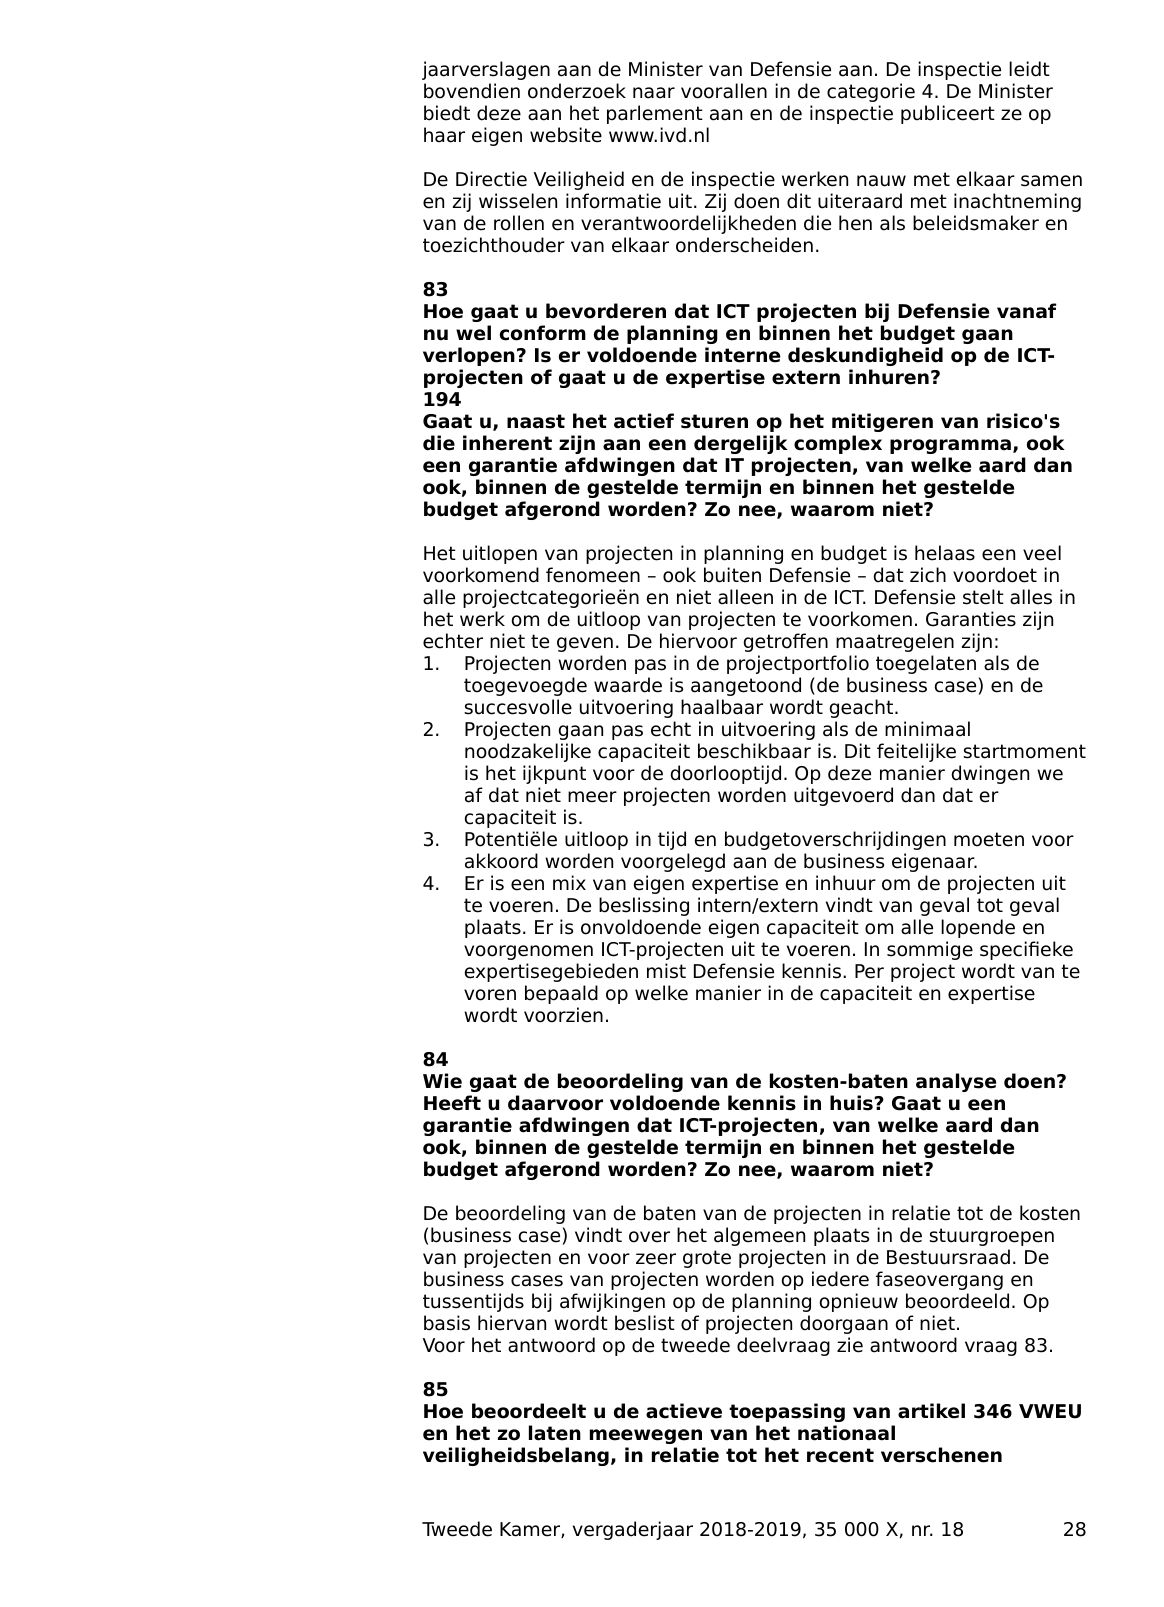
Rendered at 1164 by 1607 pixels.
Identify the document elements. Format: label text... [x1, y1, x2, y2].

text 194 [422, 389, 1087, 411]
text De Directie Veiligheid en de inspectie werken nauw met elkaar samen en zij wisselen informatie uit. Zij doen dit uiteraard met inachtneming van de rollen en verantwoordelijkheden die hen als beleidsmaker en toezichthouder van elkaar onderscheiden. [422, 169, 1087, 257]
text Voor het antwoord op de tweede deelvraag zie antwoord vraag 83. [422, 1335, 1087, 1357]
text Gaat u, naast het actief sturen op het mitigeren van risico's die inherent zijn aan een dergelijk complex programma, ook een garantie afdwingen dat IT projecten, van welke aard dan ook, binnen de gestelde termijn en binnen het gestelde budget afgerond worden? Zo nee, waarom niet? [422, 411, 1087, 521]
text Wie gaat de beoordeling van de kosten-baten analyse doen? Heeft u daarvoor voldoende kennis in huis? Gaat u een garantie afdwingen dat ICT-projecten, van welke aard dan ook, binnen de gestelde termijn en binnen het gestelde budget afgerond worden? Zo nee, waarom niet? [422, 1071, 1087, 1181]
text 4. Er is een mix van eigen expertise en inhuur om de projecten uit te voeren. De beslissing intern/extern vindt van geval tot geval plaats. Er is onvoldoende eigen capaciteit om alle lopende en voorgenomen ICT-projecten uit te voeren. In sommige specifieke expertisegebieden mist Defensie kennis. Per project wordt van te voren bepaald op welke manier in de capaciteit en expertise wordt voorzien. [422, 873, 1087, 1027]
text 84 [422, 1049, 1087, 1071]
text Het uitlopen van projecten in planning en budget is helaas een veel voorkomend fenomeen – ook buiten Defensie – dat zich voordoet in alle projectcategorieën en niet alleen in de ICT. Defensie stelt alles in het werk om de uitloop van projecten te voorkomen. Garanties zijn echter niet te geven. De hiervoor getroffen maatregelen zijn: [422, 543, 1087, 653]
text 1. Projecten worden pas in de projectportfolio toegelaten als de toegevoegde waarde is aangetoond (de business case) en de succesvolle uitvoering haalbaar wordt geacht. [422, 653, 1087, 719]
text Hoe gaat u bevorderen dat ICT projecten bij Defensie vanaf nu wel conform de planning en binnen het budget gaan verlopen? Is er voldoende interne deskundigheid op de ICT-projecten of gaat u de expertise extern inhuren? [422, 301, 1087, 389]
text jaarverslagen aan de Minister van Defensie aan. De inspectie leidt bovendien onderzoek naar voorallen in de categorie 4. De Minister biedt deze aan het parlement aan en de inspectie publiceert ze op haar eigen website www.ivd.nl [422, 59, 1087, 147]
text 2. Projecten gaan pas echt in uitvoering als de minimaal noodzakelijke capaciteit beschikbaar is. Dit feitelijke startmoment is het ijkpunt voor de doorlooptijd. Op deze manier dwingen we af dat niet meer projecten worden uitgevoerd dan dat er capaciteit is. [422, 719, 1087, 829]
text De beoordeling van de baten van de projecten in relatie tot de kosten (business case) vindt over het algemeen plaats in de stuurgroepen van projecten en voor zeer grote projecten in de Bestuursraad. De business cases van projecten worden op iedere faseovergang en tussentijds bij afwijkingen op de planning opnieuw beoordeeld. Op basis hiervan wordt beslist of projecten doorgaan of niet. [422, 1203, 1087, 1335]
text 3. Potentiële uitloop in tijd en budgetoverschrijdingen moeten voor akkoord worden voorgelegd aan de business eigenaar. [422, 829, 1087, 873]
text 85 [422, 1379, 1087, 1401]
text 83 [422, 279, 1087, 301]
text Hoe beoordeelt u de actieve toepassing van artikel 346 VWEU en het zo laten meewegen van het nationaal veiligheidsbelang, in relatie tot het recent verschenen [422, 1401, 1087, 1467]
